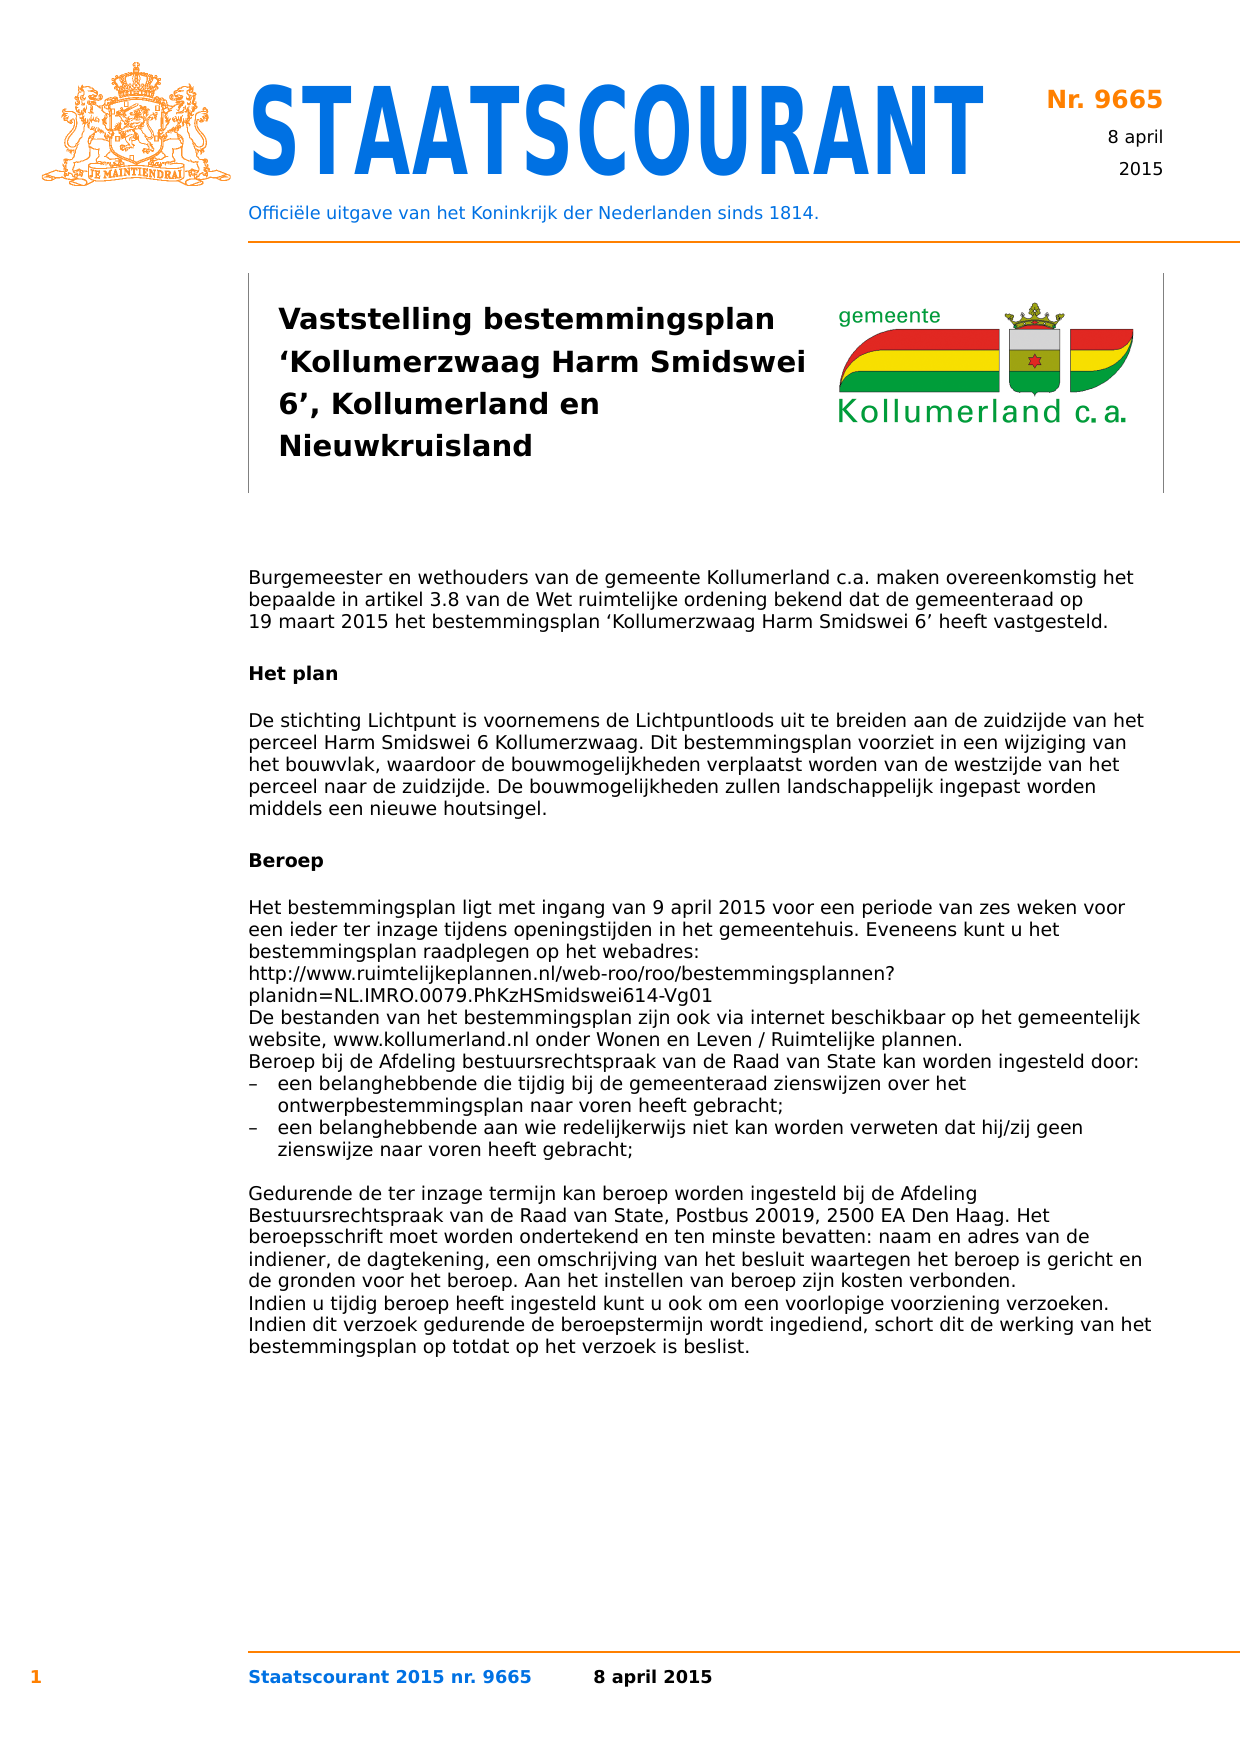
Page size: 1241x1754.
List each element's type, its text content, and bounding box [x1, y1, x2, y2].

table_cell 8 april [998, 121, 1240, 153]
picture [838, 302, 1134, 427]
text De bestanden van het bestemmingsplan zijn ook via internet beschikbaar op het gemeentelijk website, www.kollumerland.nl onder Wonen en Leven / Ruimtelijke plannen. [248, 1007, 1163, 1051]
subtitle Beroep [248, 850, 1163, 872]
text De stichting Lichtpunt is voornemens de Lichtpuntloods uit te breiden aan de zuidzijde van het perceel Harm Smidswei 6 Kollumerzwaag. Dit bestemmingsplan voorziet in een wijziging van het bouwvlak, waardoor de bouwmogelijkheden verplaatst worden van de westzijde van het perceel naar de zuidzijde. De bouwmogelijkheden zullen landschappelijk ingepast worden middels een nieuwe houtsingel. [248, 710, 1163, 820]
picture [41, 62, 231, 186]
text Gedurende de ter inzage termijn kan beroep worden ingesteld bij de Afdeling Bestuursrechtspraak van de Raad van State, Postbus 20019, 2500 EA Den Haag. Het beroepsschrift moet worden ondertekend en ten minste bevatten: naam en adres van de indiener, de dagtekening, een omschrijving van het besluit waartegen het beroep is gericht en de gronden voor het beroep. Aan het instellen van beroep zijn kosten verbonden. [248, 1182, 1163, 1292]
table_header Nr. 9665 [998, 62, 1240, 121]
text – een belanghebbende aan wie redelijkerwijs niet kan worden verweten dat hij/zij geen zienswijze naar voren heeft gebracht; [248, 1117, 1163, 1161]
text Het bestemmingsplan ligt met ingang van 9 april 2015 voor een periode van zes weken voor een ieder ter inzage tijdens openingstijden in het gemeentehuis. Eveneens kunt u het bestemmingsplan raadplegen op het webadres: http://www.ruimtelijkeplannen.nl/web-roo/roo/bestemmingsplannen?planidn=NL.IMRO.0079.PhKzHSmidswei614-Vg01 [248, 897, 1163, 1007]
table_cell 2015 [998, 153, 1240, 203]
text Beroep bij de Afdeling bestuursrechtspraak van de Raad van State kan worden ingesteld door: [248, 1051, 1163, 1073]
text Burgemeester en wethouders van de gemeente Kollumerland c.a. maken overeenkomstig het bepaalde in artikel 3.8 van de Wet ruimtelijke ordening bekend dat de gemeenteraad op 19 maart 2015 het bestemmingsplan ‘Kollumerzwaag Harm Smidswei 6’ heeft vastgesteld. [248, 567, 1163, 633]
subtitle Vaststelling bestemmingsplan ‘Kollumerzwaag Harm Smidswei 6’, Kollumerland en Nieuwkruisland [249, 273, 1163, 493]
table_header [25, 62, 248, 241]
subtitle Het plan [248, 663, 1163, 685]
table_header STAATSCOURANT [248, 62, 998, 203]
text – een belanghebbende die tijdig bij de gemeenteraad zienswijzen over het ontwerpbestemmingsplan naar voren heeft gebracht; [248, 1073, 1163, 1117]
table_cell Officiële uitgave van het Koninkrijk der Nederlanden sinds 1814. [248, 203, 1240, 241]
text Indien u tijdig beroep heeft ingesteld kunt u ook om een voorlopige voorziening verzoeken. Indien dit verzoek gedurende de beroepstermijn wordt ingediend, schort dit de werking van het bestemmingsplan op totdat op het verzoek is beslist. [248, 1292, 1163, 1358]
